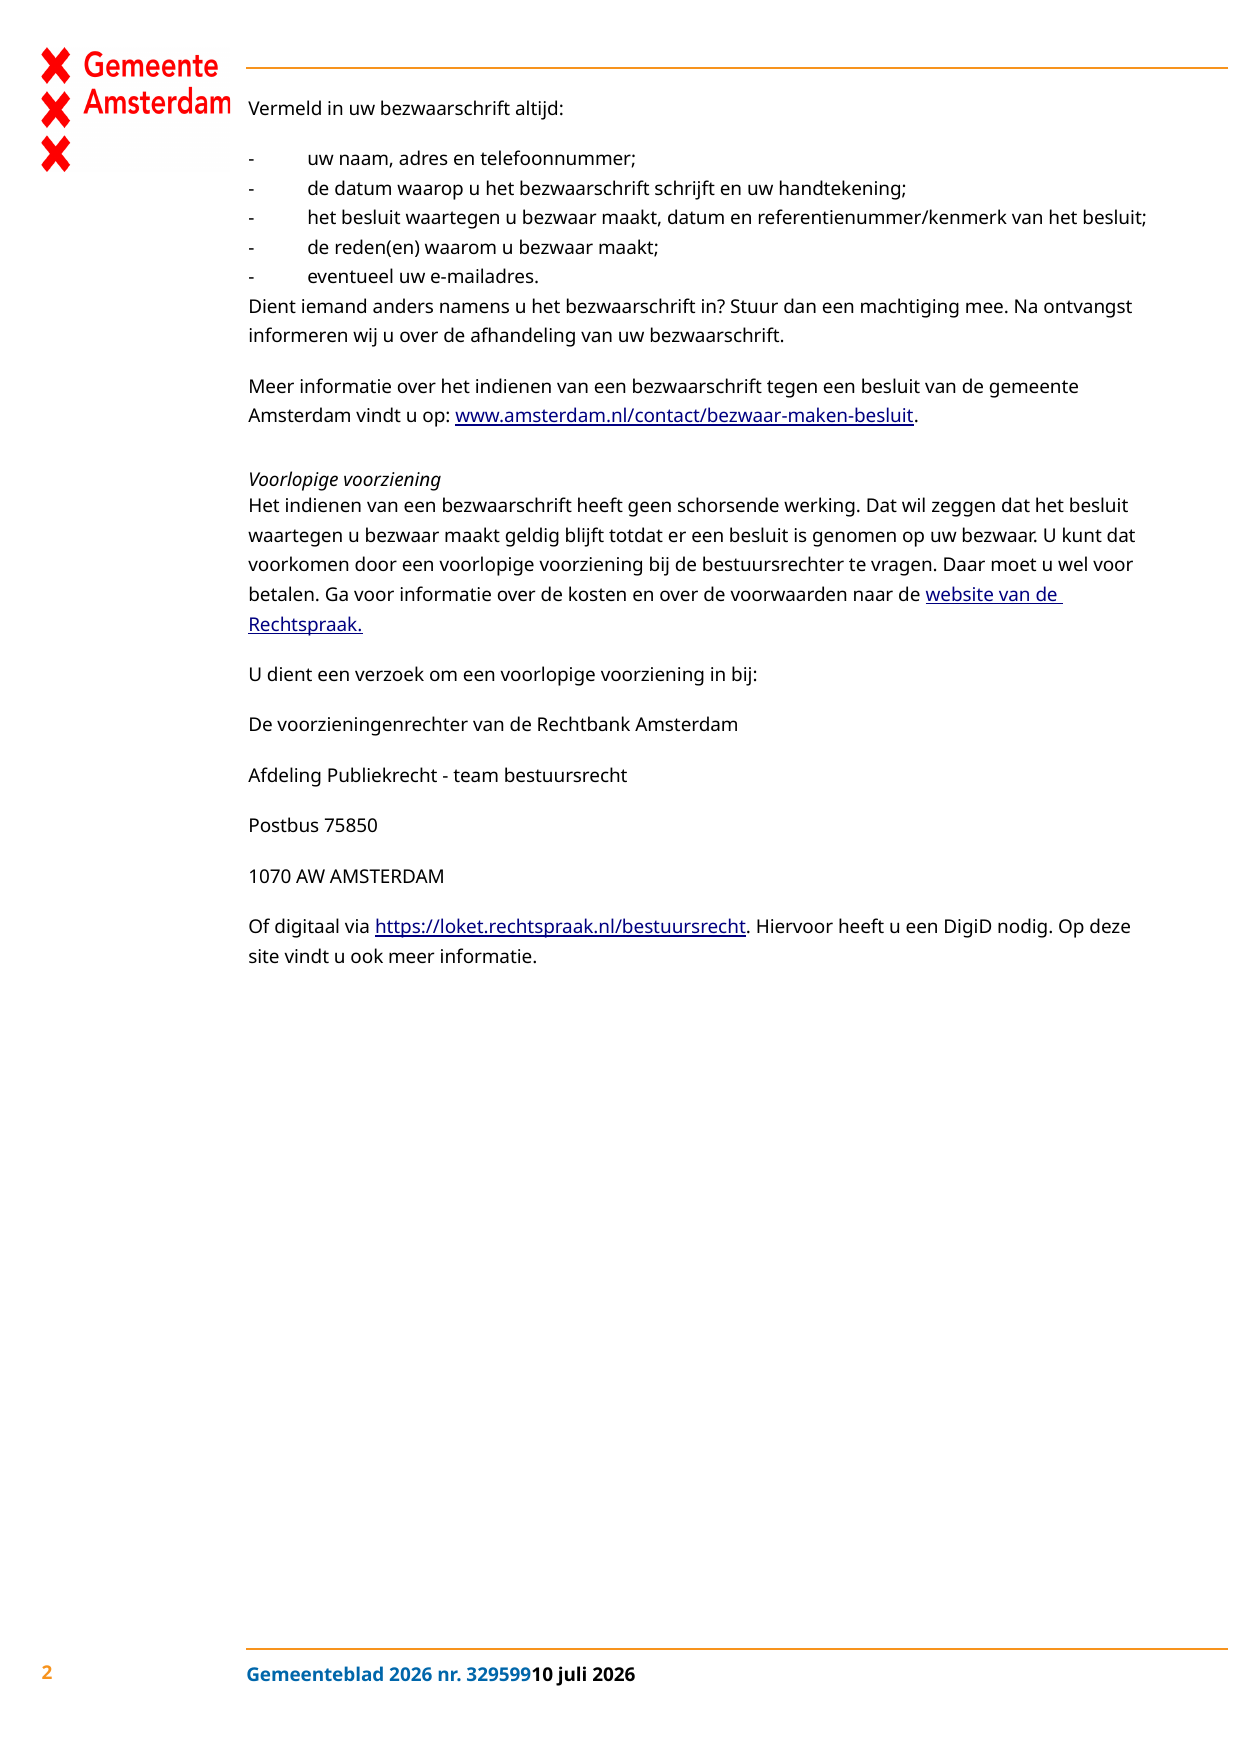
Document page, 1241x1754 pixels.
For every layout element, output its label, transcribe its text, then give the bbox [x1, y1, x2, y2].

list uw naam, adres en telefoonnummer; [248, 145, 1152, 171]
list het besluit waartegen u bezwaar maakt, datum en referentienummer/kenmerk van het besluit; [248, 204, 1152, 230]
text 1070 AW AMSTERDAM [248, 863, 1152, 888]
text Het indienen van een bezwaarschrift heeft geen schorsende werking. Dat wil zeggen dat het besluit waartegen u bezwaar maakt geldig blijft totdat er een besluit is genomen op uw bezwaar. U kunt dat voorkomen door een voorlopige voorziening bij de bestuursrechter te vragen. Daar moet u wel voor betalen. Ga voor informatie over de kosten en over de voorwaarden naar de website van de Rechtspraak. [248, 492, 1152, 636]
text Vermeld in uw bezwaarschrift altijd: [248, 95, 1152, 121]
list eventueel uw e-mailadres. [248, 263, 1152, 289]
picture [41, 47, 231, 172]
text Meer informatie over het indienen van een bezwaarschrift tegen een besluit van de gemeente Amsterdam vindt u op: www.amsterdam.nl/contact/bezwaar-maken-besluit. [248, 373, 1152, 428]
text De voorzieningenrechter van de Rechtbank Amsterdam [248, 712, 1152, 737]
text U dient een verzoek om een voorlopige voorziening in bij: [248, 661, 1152, 687]
list de datum waarop u het bezwaarschrift schrijft en uw handtekening; [248, 175, 1152, 201]
text Afdeling Publiekrecht - team bestuursrecht [248, 762, 1152, 788]
text Postbus 75850 [248, 812, 1152, 838]
text Dient iemand anders namens u het bezwaarschrift in? Stuur dan een machtiging mee. Na ontvangst informeren wij u over de afhandeling van uw bezwaarschrift. [248, 293, 1152, 348]
text Of digitaal via https://loket.rechtspraak.nl/bestuursrecht. Hiervoor heeft u een DigiD nodig. Op deze site vindt u ook meer informatie. [248, 913, 1152, 968]
list de reden(en) waarom u bezwaar maakt; [248, 234, 1152, 260]
text Voorlopige voorziening [248, 467, 1152, 492]
